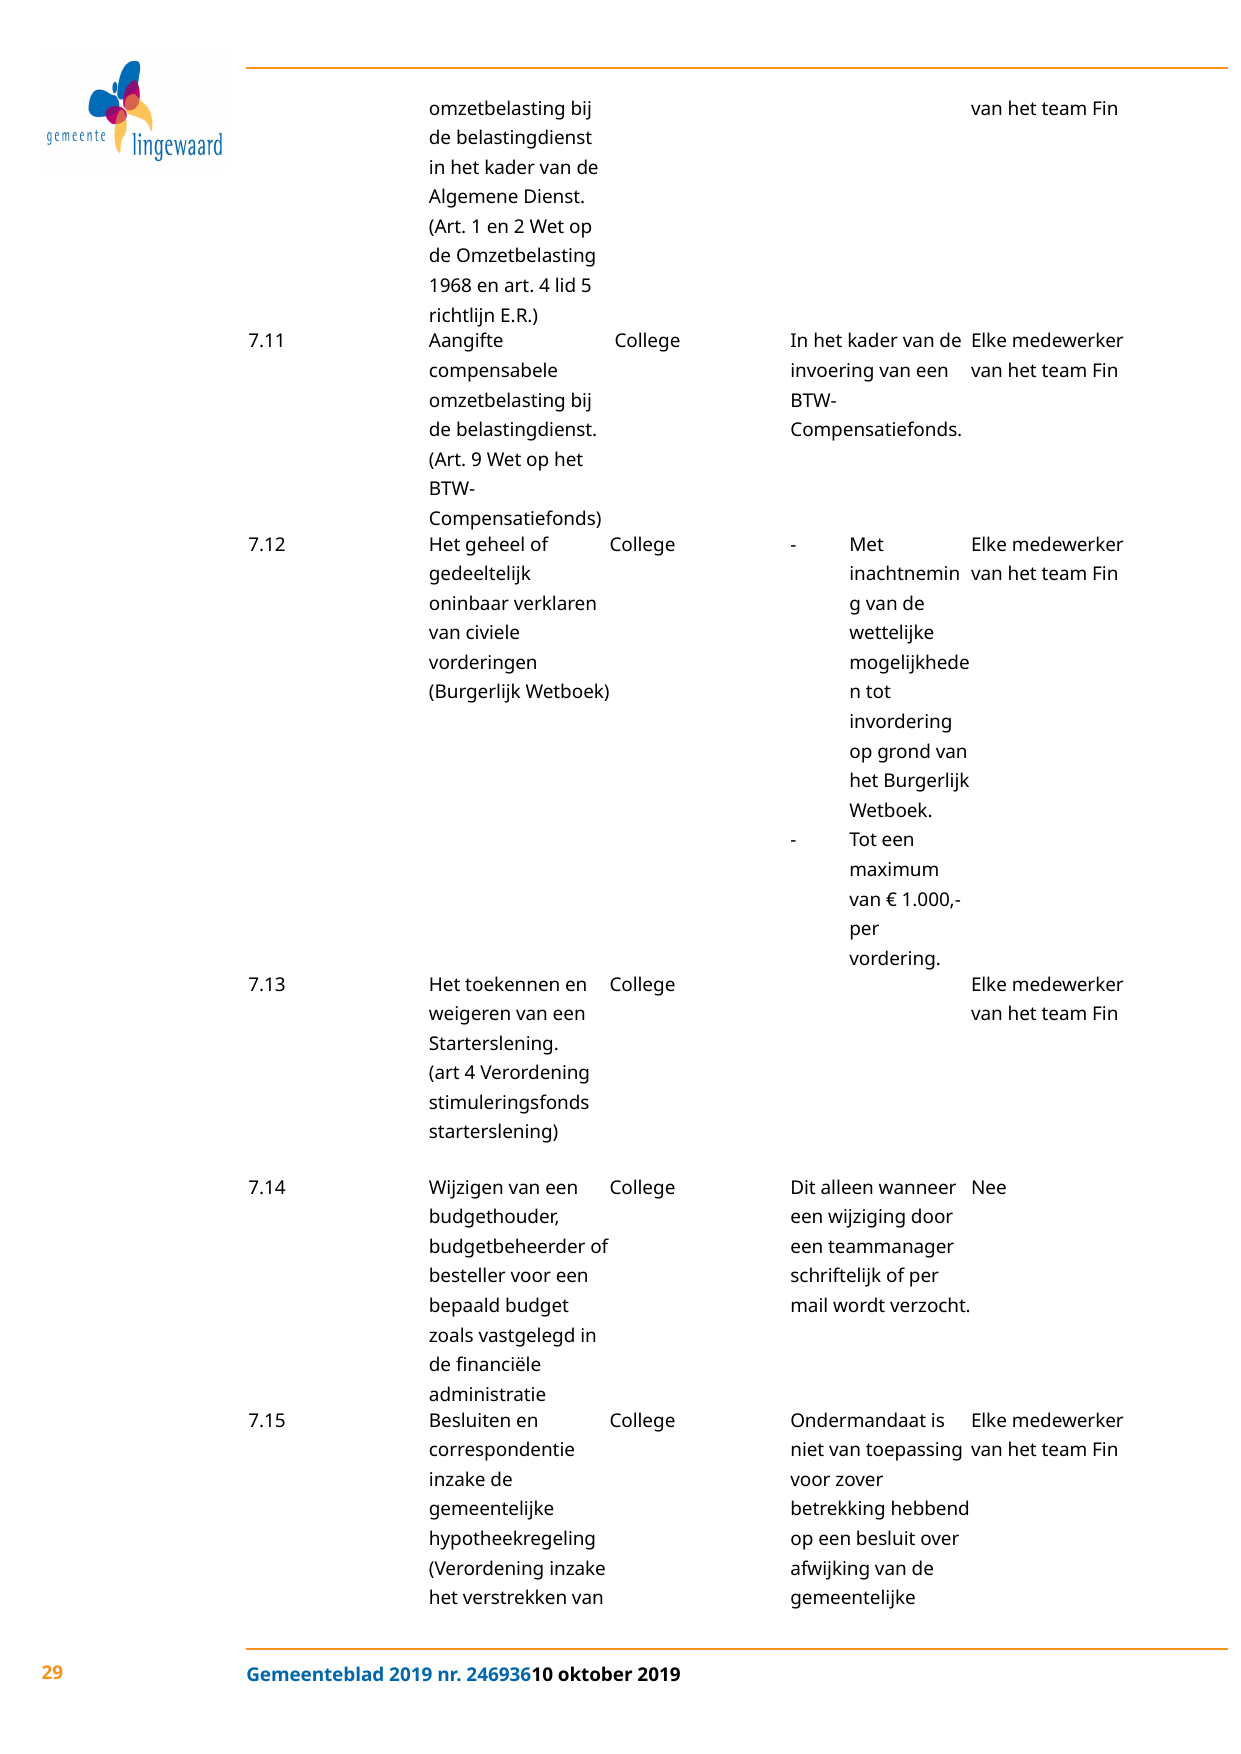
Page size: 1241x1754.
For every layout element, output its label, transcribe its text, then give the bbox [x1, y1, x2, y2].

table_cell [609, 95, 790, 328]
table_cell omzetbelasting bij de belastingdienst in het kader van de Algemene Dienst. (Art. 1 en 2 Wet op de Omzetbelasting 1968 en art. 4 lid 5 richtlijn E.R.) [429, 95, 609, 328]
table_cell Het toekennen en weigeren van een Starterslening. (art 4 Verordening stimuleringsfonds starterslening) [429, 971, 609, 1174]
table_cell 7.15 [248, 1407, 429, 1610]
table_cell [790, 971, 971, 1174]
table_cell [248, 95, 429, 328]
table_cell 7.12 [248, 531, 429, 971]
table_cell College [609, 1174, 790, 1407]
table_cell 7.13 [248, 971, 429, 1174]
table_cell In het kader van de invoering van een BTW-Compensatiefonds. [790, 328, 971, 531]
table_cell Aangifte compensabele omzetbelasting bij de belastingdienst. (Art. 9 Wet op het BTW-Compensatiefonds) [429, 328, 609, 531]
table_cell Met inachtneming van de wettelijke mogelijkheden tot invordering op grond van het Burgerlijk Wetboek. Tot een maximum van € 1.000,- per vordering. [790, 531, 971, 971]
table_cell Wijzigen van een budgethouder, budgetbeheerder of besteller voor een bepaald budget zoals vastgelegd in de financiële administratie [429, 1174, 609, 1407]
table_cell Elke medewerker van het team Fin [971, 971, 1152, 1174]
picture [41, 47, 231, 172]
table_cell College [609, 1407, 790, 1610]
table_cell Nee [971, 1174, 1152, 1407]
table_cell Elke medewerker van het team Fin [971, 531, 1152, 971]
table_cell Het geheel of gedeeltelijk oninbaar verklaren van civiele vorderingen (Burgerlijk Wetboek) [429, 531, 609, 971]
table_cell College [609, 531, 790, 971]
table_cell Dit alleen wanneer een wijziging door een teammanager schriftelijk of per mail wordt verzocht. [790, 1174, 971, 1407]
table_cell College [609, 971, 790, 1174]
table_cell 7.11 [248, 328, 429, 531]
table_cell 7.14 [248, 1174, 429, 1407]
table_cell van het team Fin [971, 95, 1152, 328]
table_cell College [609, 328, 790, 531]
table_cell Besluiten en correspondentie inzake de gemeentelijke hypotheekregeling (Verordening inzake het verstrekken van [429, 1407, 609, 1610]
table_cell Elke medewerker van het team Fin [971, 1407, 1152, 1610]
table_cell [790, 95, 971, 328]
table_cell Elke medewerker van het team Fin [971, 328, 1152, 531]
table_cell Ondermandaat is niet van toepassing voor zover betrekking hebbend op een besluit over afwijking van de gemeentelijke [790, 1407, 971, 1610]
